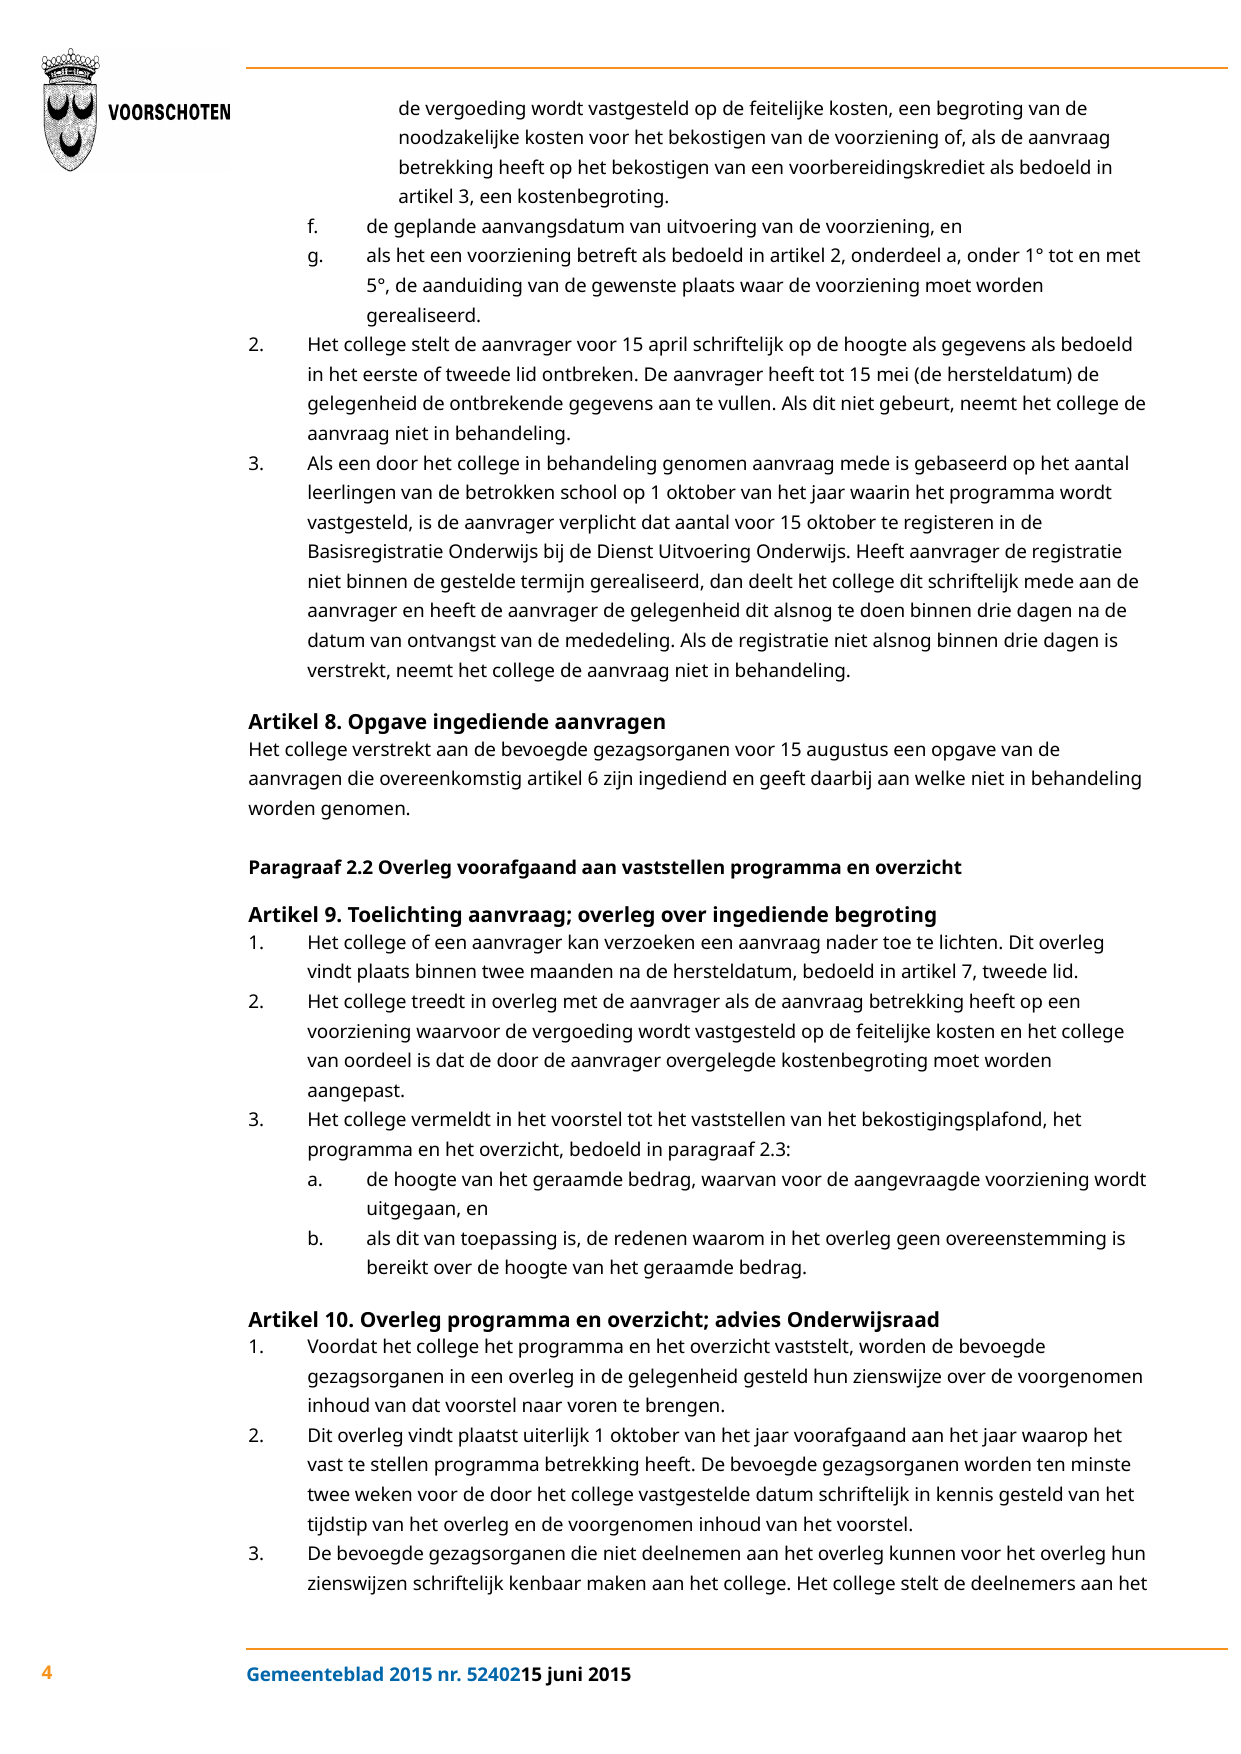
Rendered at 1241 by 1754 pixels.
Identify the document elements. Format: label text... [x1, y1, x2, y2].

list Voordat het college het programma en het overzicht vaststelt, worden de bevoegde gezagsorganen in een overleg in de gelegenheid gesteld hun zienswijze over de voorgenomen inhoud van dat voorstel naar voren te brengen. [248, 1333, 1152, 1418]
list Als een door het college in behandeling genomen aanvraag mede is gebaseerd op het aantal leerlingen van de betrokken school op 1 oktober van het jaar waarin het programma wordt vastgesteld, is de aanvrager verplicht dat aantal voor 15 oktober te registeren in de Basisregistratie Onderwijs bij de Dienst Uitvoering Onderwijs. Heeft aanvrager de registratie niet binnen de gestelde termijn gerealiseerd, dan deelt het college dit schriftelijk mede aan de aanvrager en heeft de aanvrager de gelegenheid dit alsnog te doen binnen drie dagen na de datum van ontvangst van de mededeling. Als de registratie niet alsnog binnen drie dagen is verstrekt, neemt het college de aanvraag niet in behandeling. [248, 450, 1152, 683]
list als dit van toepassing is, de redenen waarom in het overleg geen overeenstemming is bereikt over de hoogte van het geraamde bedrag. [307, 1225, 1152, 1280]
list de geplande aanvangsdatum van uitvoering van de voorziening, en [307, 213, 1152, 239]
text Artikel 10. Overleg programma en overzicht; advies Onderwijsraad [248, 1305, 1152, 1333]
picture [41, 47, 231, 172]
list Het college stelt de aanvrager voor 15 april schriftelijk op de hoogte als gegevens als bedoeld in het eerste of tweede lid ontbreken. De aanvrager heeft tot 15 mei (de hersteldatum) de gelegenheid de ontbrekende gegevens aan te vullen. Als dit niet gebeurt, neemt het college de aanvraag niet in behandeling. [248, 331, 1152, 446]
list Het college vermeldt in het voorstel tot het vaststellen van het bekostigingsplafond, het programma en het overzicht, bedoeld in paragraaf 2.3: [248, 1107, 1152, 1162]
text Het college verstrekt aan de bevoegde gezagsorganen voor 15 augustus een opgave van de aanvragen die overeenkomstig artikel 6 zijn ingediend en geeft daarbij aan welke niet in behandeling worden genomen. [248, 736, 1152, 821]
list Het college of een aanvrager kan verzoeken een aanvraag nader toe te lichten. Dit overleg vindt plaats binnen twee maanden na de hersteldatum, bedoeld in artikel 7, tweede lid. [248, 929, 1152, 984]
list De bevoegde gezagsorganen die niet deelnemen aan het overleg kunnen voor het overleg hun zienswijzen schriftelijk kenbaar maken aan het college. Het college stelt de deelnemers aan het [248, 1540, 1152, 1596]
list Het college treedt in overleg met de aanvrager als de aanvraag betrekking heeft op een voorziening waarvoor de vergoeding wordt vastgesteld op de feitelijke kosten en het college van oordeel is dat de door de aanvrager overgelegde kostenbegroting moet worden aangepast. [248, 988, 1152, 1103]
list Dit overleg vindt plaatst uiterlijk 1 oktober van het jaar voorafgaand aan het jaar waarop het vast te stellen programma betrekking heeft. De bevoegde gezagsorganen worden ten minste twee weken voor de door het college vastgestelde datum schriftelijk in kennis gesteld van het tijdstip van het overleg en de voorgenomen inhoud van het voorstel. [248, 1422, 1152, 1537]
list de hoogte van het geraamde bedrag, waarvan voor de aangevraagde voorziening wordt uitgegaan, en [307, 1166, 1152, 1221]
list de vergoeding wordt vastgesteld op de feitelijke kosten, een begroting van de noodzakelijke kosten voor het bekostigen van de voorziening of, als de aanvraag betrekking heeft op het bekostigen van een voorbereidingskrediet als bedoeld in artikel 3, een kostenbegroting. [361, 95, 1152, 209]
text Paragraaf 2.2 Overleg voorafgaand aan vaststellen programma en overzicht [248, 854, 1152, 880]
text Artikel 9. Toelichting aanvraag; overleg over ingediende begroting [248, 901, 1152, 929]
list als het een voorziening betreft als bedoeld in artikel 2, onderdeel a, onder 1° tot en met 5°, de aanduiding van de gewenste plaats waar de voorziening moet worden gerealiseerd. [307, 243, 1152, 328]
text Artikel 8. Opgave ingediende aanvragen [248, 707, 1152, 736]
